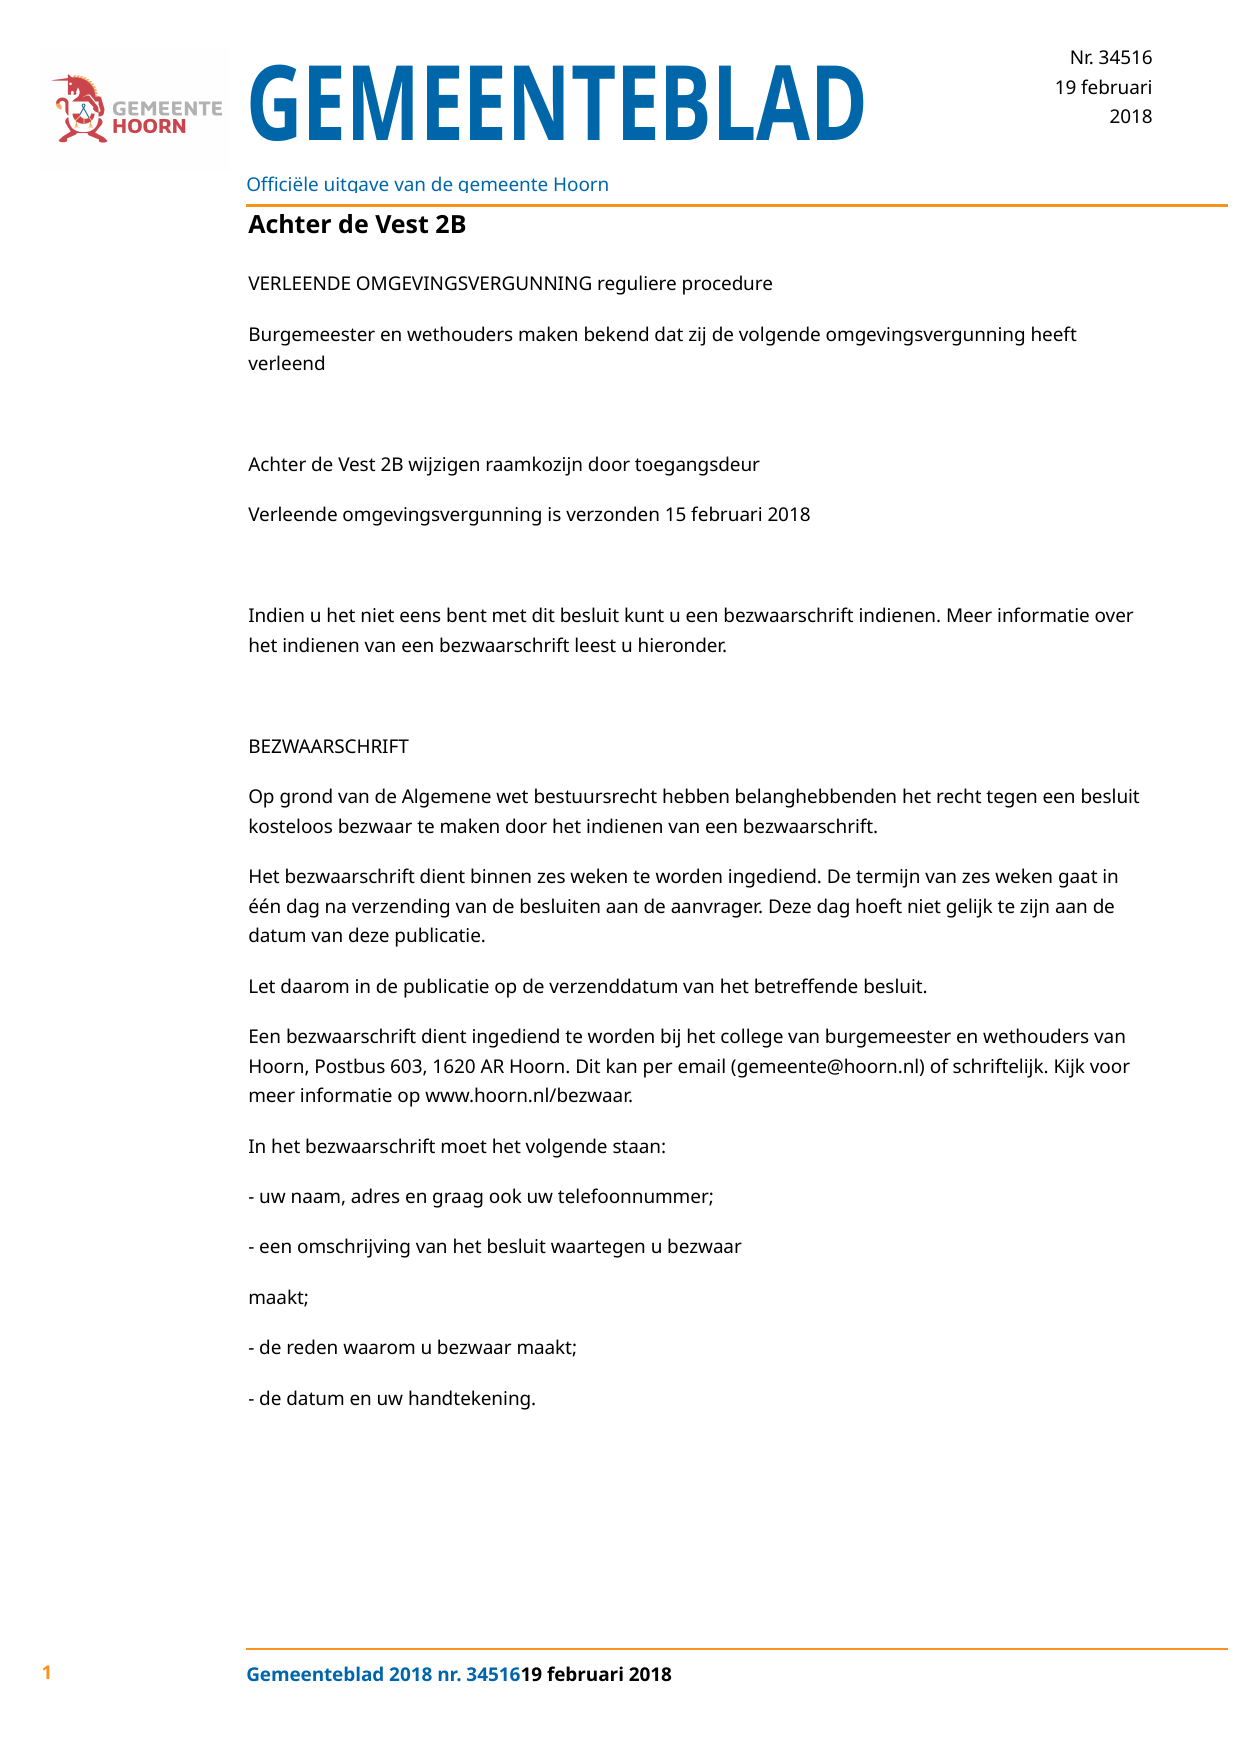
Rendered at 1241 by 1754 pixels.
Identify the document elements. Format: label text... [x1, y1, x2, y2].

text Achter de Vest 2B [248, 207, 1152, 241]
text - uw naam, adres en graag ook uw telefoonnummer; [248, 1183, 1152, 1209]
text Verleende omgevingsvergunning is verzonden 15 februari 2018 [248, 502, 1152, 527]
text Achter de Vest 2B wijzigen raamkozijn door toegangsdeur [248, 451, 1152, 477]
text maakt; [248, 1284, 1152, 1310]
text In het bezwaarschrift moet het volgende staan: [248, 1133, 1152, 1158]
text Op grond van de Algemene wet bestuursrecht hebben belanghebbenden het recht tegen een besluit kosteloos bezwaar te maken door het indienen van een bezwaarschrift. [248, 783, 1152, 838]
text Burgemeester en wethouders maken bekend dat zij de volgende omgevingsvergunning heeft verleend [248, 321, 1152, 376]
text - de datum en uw handtekening. [248, 1385, 1152, 1411]
text - de reden waarom u bezwaar maakt; [248, 1334, 1152, 1360]
text - een omschrijving van het besluit waartegen u bezwaar [248, 1234, 1152, 1259]
text BEZWAARSCHRIFT [248, 733, 1152, 758]
text Een bezwaarschrift dient ingediend te worden bij het college van burgemeester en wethouders van Hoorn, Postbus 603, 1620 AR Hoorn. Dit kan per email (gemeente@hoorn.nl) of schriftelijk. Kijk voor meer informatie op www.hoorn.nl/bezwaar. [248, 1023, 1152, 1108]
text VERLEENDE OMGEVINGSVERGUNNING reguliere procedure [248, 270, 1152, 296]
text Het bezwaarschrift dient binnen zes weken te worden ingediend. De termijn van zes weken gaat in één dag na verzending van de besluiten aan de aanvrager. Deze dag hoeft niet gelijk te zijn aan de datum van deze publicatie. [248, 863, 1152, 948]
picture [41, 47, 231, 172]
text Let daarom in de publicatie op de verzenddatum van het betreffende besluit. [248, 973, 1152, 998]
text Indien u het niet eens bent met dit besluit kunt u een bezwaarschrift indienen. Meer informatie over het indienen van een bezwaarschrift leest u hieronder. [248, 602, 1152, 658]
